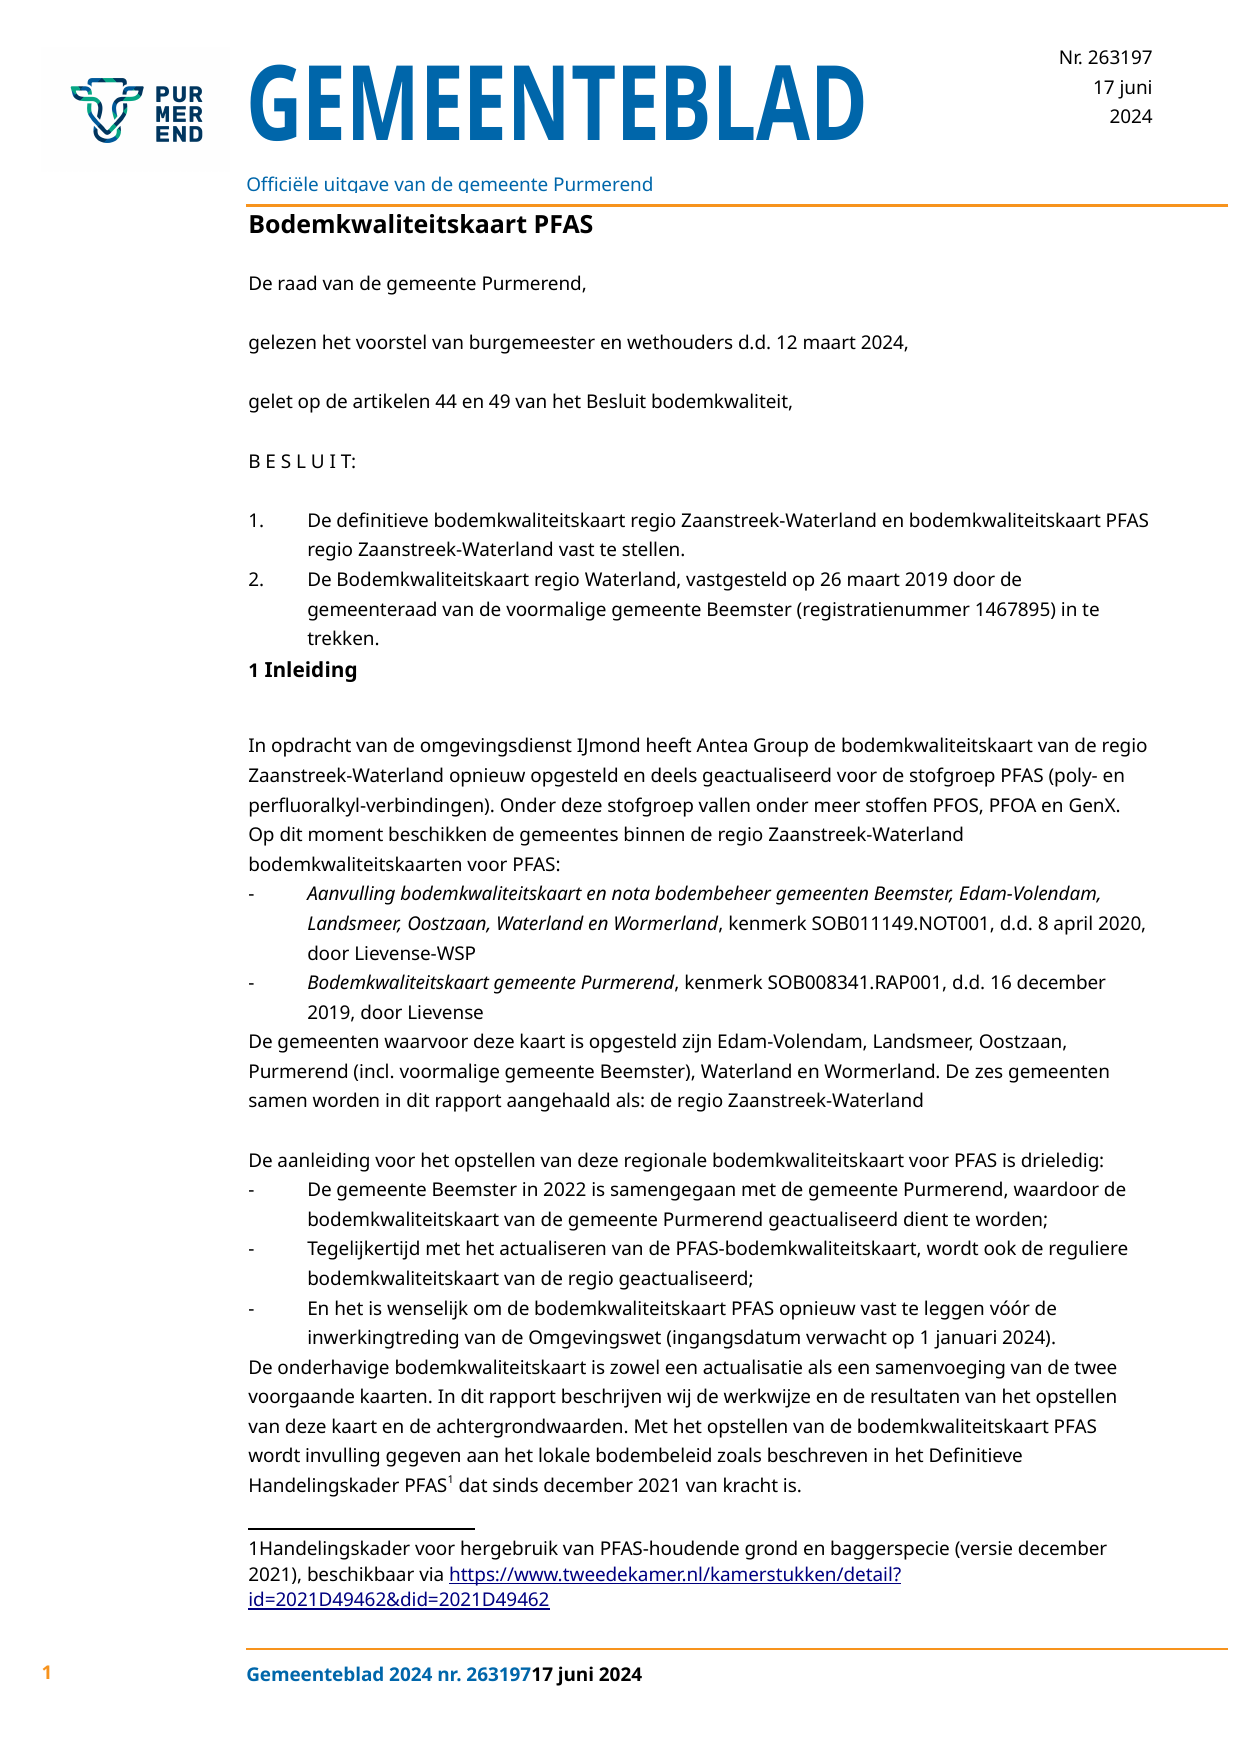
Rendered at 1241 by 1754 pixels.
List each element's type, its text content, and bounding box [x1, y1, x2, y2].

picture [41, 47, 231, 172]
text De raad van de gemeente Purmerend, [248, 270, 1152, 296]
text Handelingskader voor hergebruik van PFAS-houdende grond en baggerspecie (versie december 2021), beschikbaar via https://www.tweedekamer.nl/kamerstukken/detail?id=2021D49462&did=2021D49462 [248, 1535, 1152, 1612]
list Aanvulling bodemkwaliteitskaart en nota bodembeheer gemeenten Beemster, Edam-Volendam, Landsmeer, Oostzaan, Waterland en Wormerland, kenmerk SOB011149.NOT001, d.d. 8 april 2020, door Lievense-WSP [248, 881, 1152, 965]
list De gemeente Beemster in 2022 is samengegaan met de gemeente Purmerend, waardoor de bodemkwaliteitskaart van de gemeente Purmerend geactualiseerd dient te worden; [248, 1176, 1152, 1232]
text De onderhavige bodemkwaliteitskaart is zowel een actualisatie als een samenvoeging van de twee voorgaande kaarten. In dit rapport beschrijven wij de werkwijze en de resultaten van het opstellen van deze kaart en de achtergrondwaarden. Met het opstellen van de bodemkwaliteitskaart PFAS wordt invulling gegeven aan het lokale bodembeleid zoals beschreven in het Definitieve Handelingskader PFAS dat sinds december 2021 van kracht is. [248, 1354, 1152, 1498]
list De definitieve bodemkwaliteitskaart regio Zaanstreek-Waterland en bodemkwaliteitskaart PFAS regio Zaanstreek-Waterland vast te stellen. [248, 507, 1152, 562]
text 1 Inleiding [248, 655, 1152, 683]
list De Bodemkwaliteitskaart regio Waterland, vastgesteld op 26 maart 2019 door de gemeenteraad van de voormalige gemeente Beemster (registratienummer 1467895) in te trekken. [248, 566, 1152, 651]
list En het is wenselijk om de bodemkwaliteitskaart PFAS opnieuw vast te leggen vóór de inwerkingtreding van de Omgevingswet (ingangsdatum verwacht op 1 januari 2024). [248, 1295, 1152, 1350]
text In opdracht van de omgevingsdienst IJmond heeft Antea Group de bodemkwaliteitskaart van de regio Zaanstreek-Waterland opnieuw opgesteld en deels geactualiseerd voor de stofgroep PFAS (poly- en perfluoralkyl-verbindingen). Onder deze stofgroep vallen onder meer stoffen PFOS, PFOA en GenX. Op dit moment beschikken de gemeentes binnen de regio Zaanstreek-Waterland bodemkwaliteitskaarten voor PFAS: [248, 733, 1152, 877]
text B E S L U I T: [248, 448, 1152, 473]
text De gemeenten waarvoor deze kaart is opgesteld zijn Edam-Volendam, Landsmeer, Oostzaan, Purmerend (incl. voormalige gemeente Beemster), Waterland en Wormerland. De zes gemeenten samen worden in dit rapport aangehaald als: de regio Zaanstreek-Waterland [248, 1028, 1152, 1113]
list Tegelijkertijd met het actualiseren van de PFAS-bodemkwaliteitskaart, wordt ook de reguliere bodemkwaliteitskaart van de regio geactualiseerd; [248, 1236, 1152, 1291]
text De aanleiding voor het opstellen van deze regionale bodemkwaliteitskaart voor PFAS is drieledig: [248, 1147, 1152, 1172]
text Bodemkwaliteitskaart PFAS [248, 207, 1152, 241]
text gelet op de artikelen 44 en 49 van het Besluit bodemkwaliteit, [248, 389, 1152, 414]
list Bodemkwaliteitskaart gemeente Purmerend, kenmerk SOB008341.RAP001, d.d. 16 december 2019, door Lievense [248, 969, 1152, 1024]
text gelezen het voorstel van burgemeester en wethouders d.d. 12 maart 2024, [248, 329, 1152, 355]
